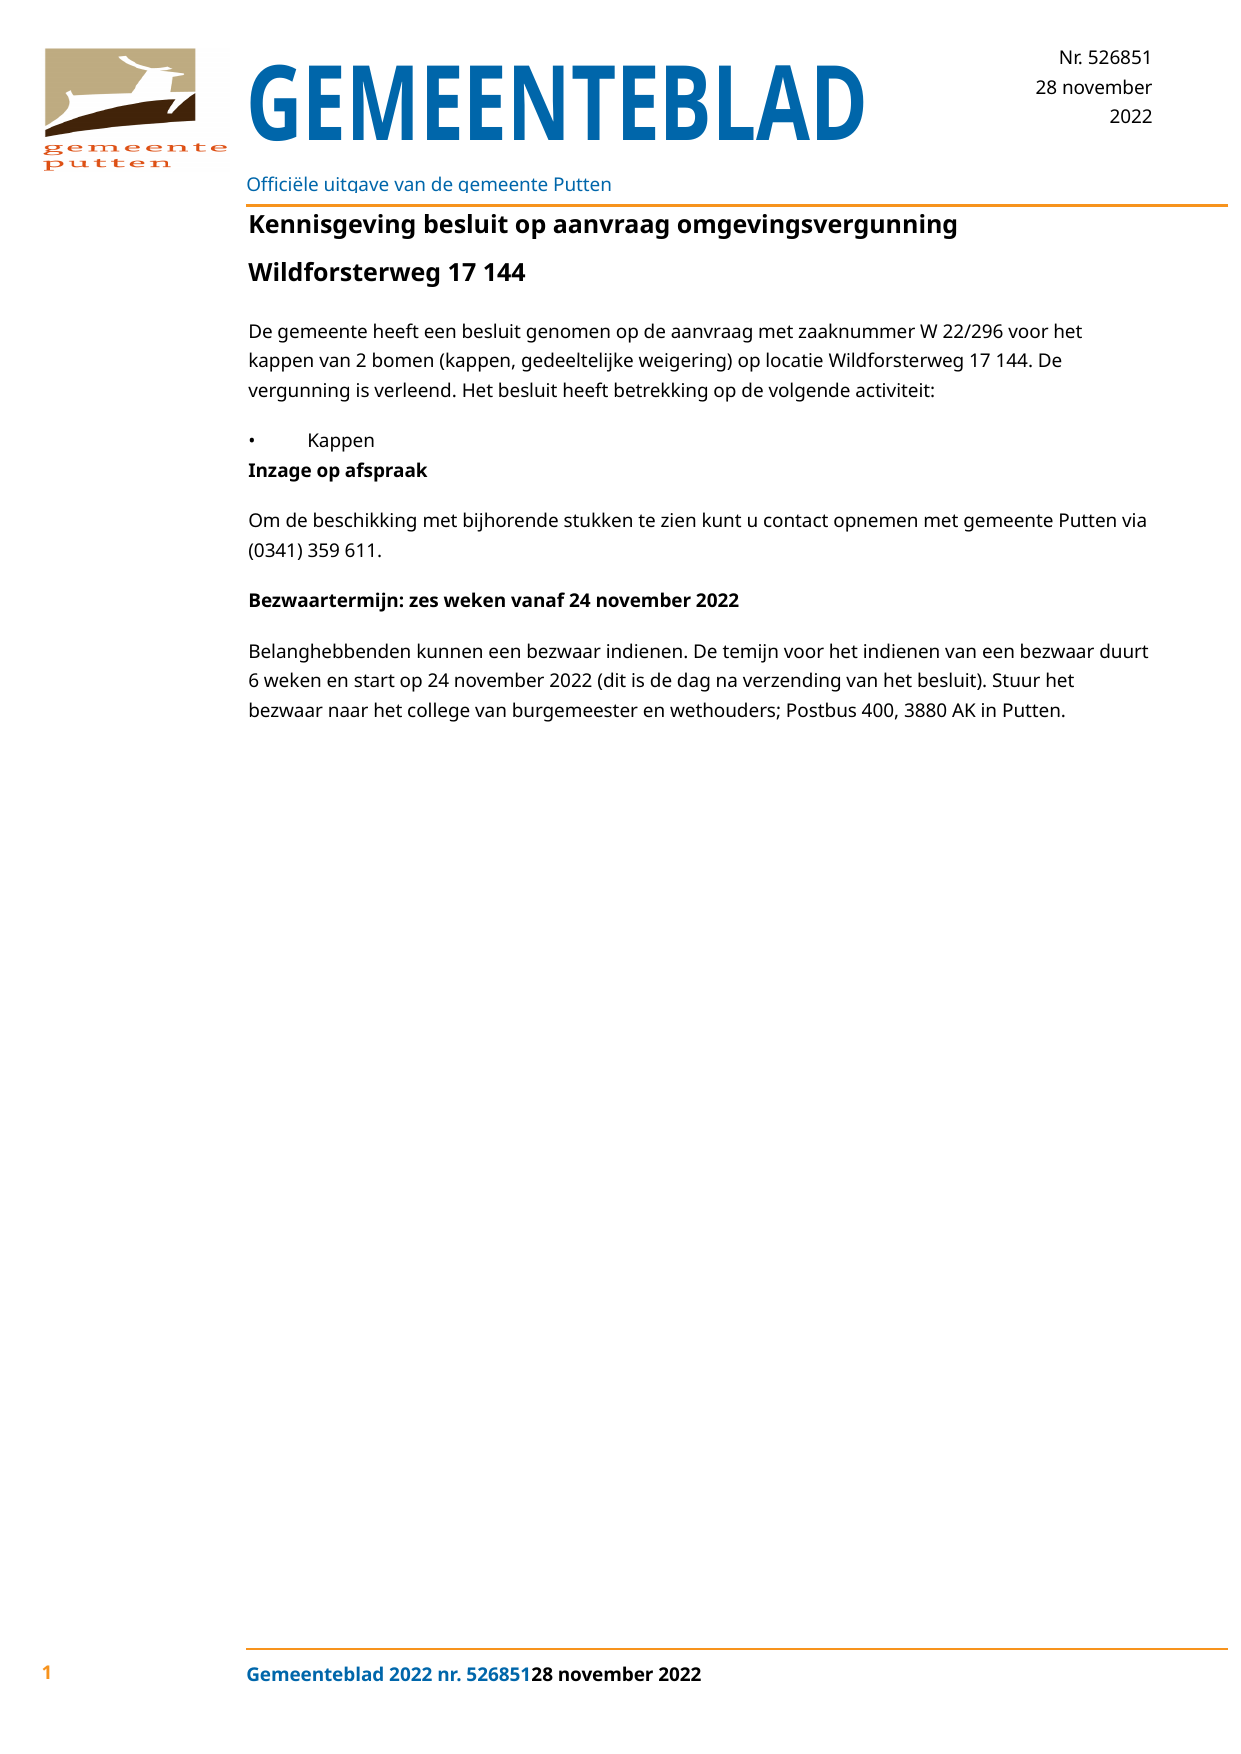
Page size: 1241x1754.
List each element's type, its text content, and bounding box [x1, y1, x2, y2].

text Om de beschikking met bijhorende stukken te zien kunt u contact opnemen met gemeente Putten via (0341) 359 611. [248, 507, 1152, 563]
text De gemeente heeft een besluit genomen op de aanvraag met zaaknummer W 22/296 voor het kappen van 2 bomen (kappen, gedeeltelijke weigering) op locatie Wildforsterweg 17 144. De vergunning is verleend. Het besluit heeft betrekking op de volgende activiteit: [248, 318, 1152, 403]
picture [41, 47, 231, 172]
text Kennisgeving besluit op aanvraag omgevingsvergunning Wildforsterweg 17 144 [248, 207, 1152, 288]
text Belanghebbenden kunnen een bezwaar indienen. De temijn voor het indienen van een bezwaar duurt 6 weken en start op 24 november 2022 (dit is de dag na verzending van het besluit). Stuur het bezwaar naar het college van burgemeester en wethouders; Postbus 400, 3880 AK in Putten. [248, 638, 1152, 723]
list Kappen [248, 427, 1152, 453]
text Inzage op afspraak [248, 457, 1152, 483]
text Bezwaartermijn: zes weken vanaf 24 november 2022 [248, 587, 1152, 613]
